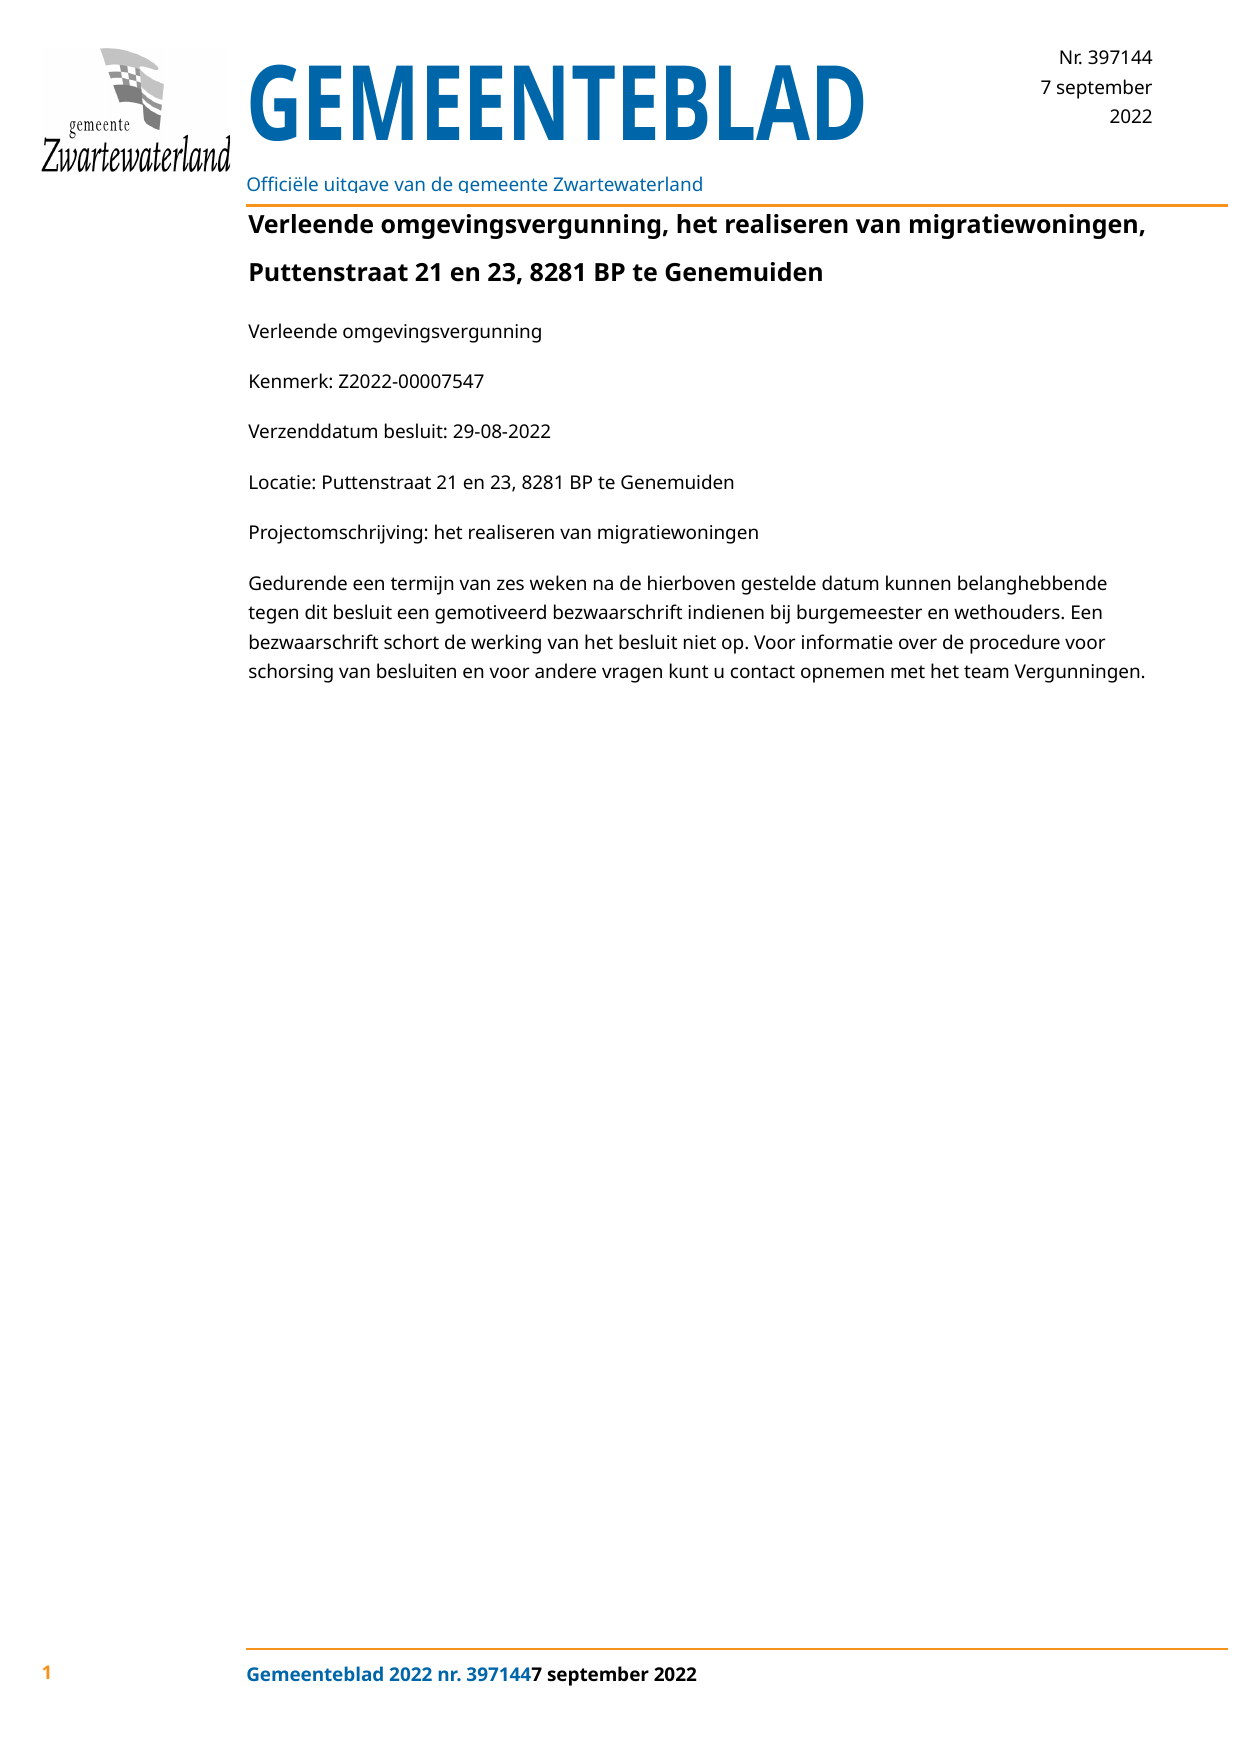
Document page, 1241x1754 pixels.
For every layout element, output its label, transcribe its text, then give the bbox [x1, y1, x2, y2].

text Gedurende een termijn van zes weken na de hierboven gestelde datum kunnen belanghebbende tegen dit besluit een gemotiveerd bezwaarschrift indienen bij burgemeester en wethouders. Een bezwaarschrift schort de werking van het besluit niet op. Voor informatie over de procedure voor schorsing van besluiten en voor andere vragen kunt u contact opnemen met het team Vergunningen. [248, 570, 1152, 684]
text Verleende omgevingsvergunning [248, 318, 1152, 344]
text Locatie: Puttenstraat 21 en 23, 8281 BP te Genemuiden [248, 469, 1152, 495]
text Verleende omgevingsvergunning, het realiseren van migratiewoningen, Puttenstraat 21 en 23, 8281 BP te Genemuiden [248, 207, 1152, 288]
picture [41, 47, 231, 172]
text Verzenddatum besluit: 29-08-2022 [248, 419, 1152, 444]
text Kenmerk: Z2022-00007547 [248, 368, 1152, 394]
text Projectomschrijving: het realiseren van migratiewoningen [248, 519, 1152, 545]
